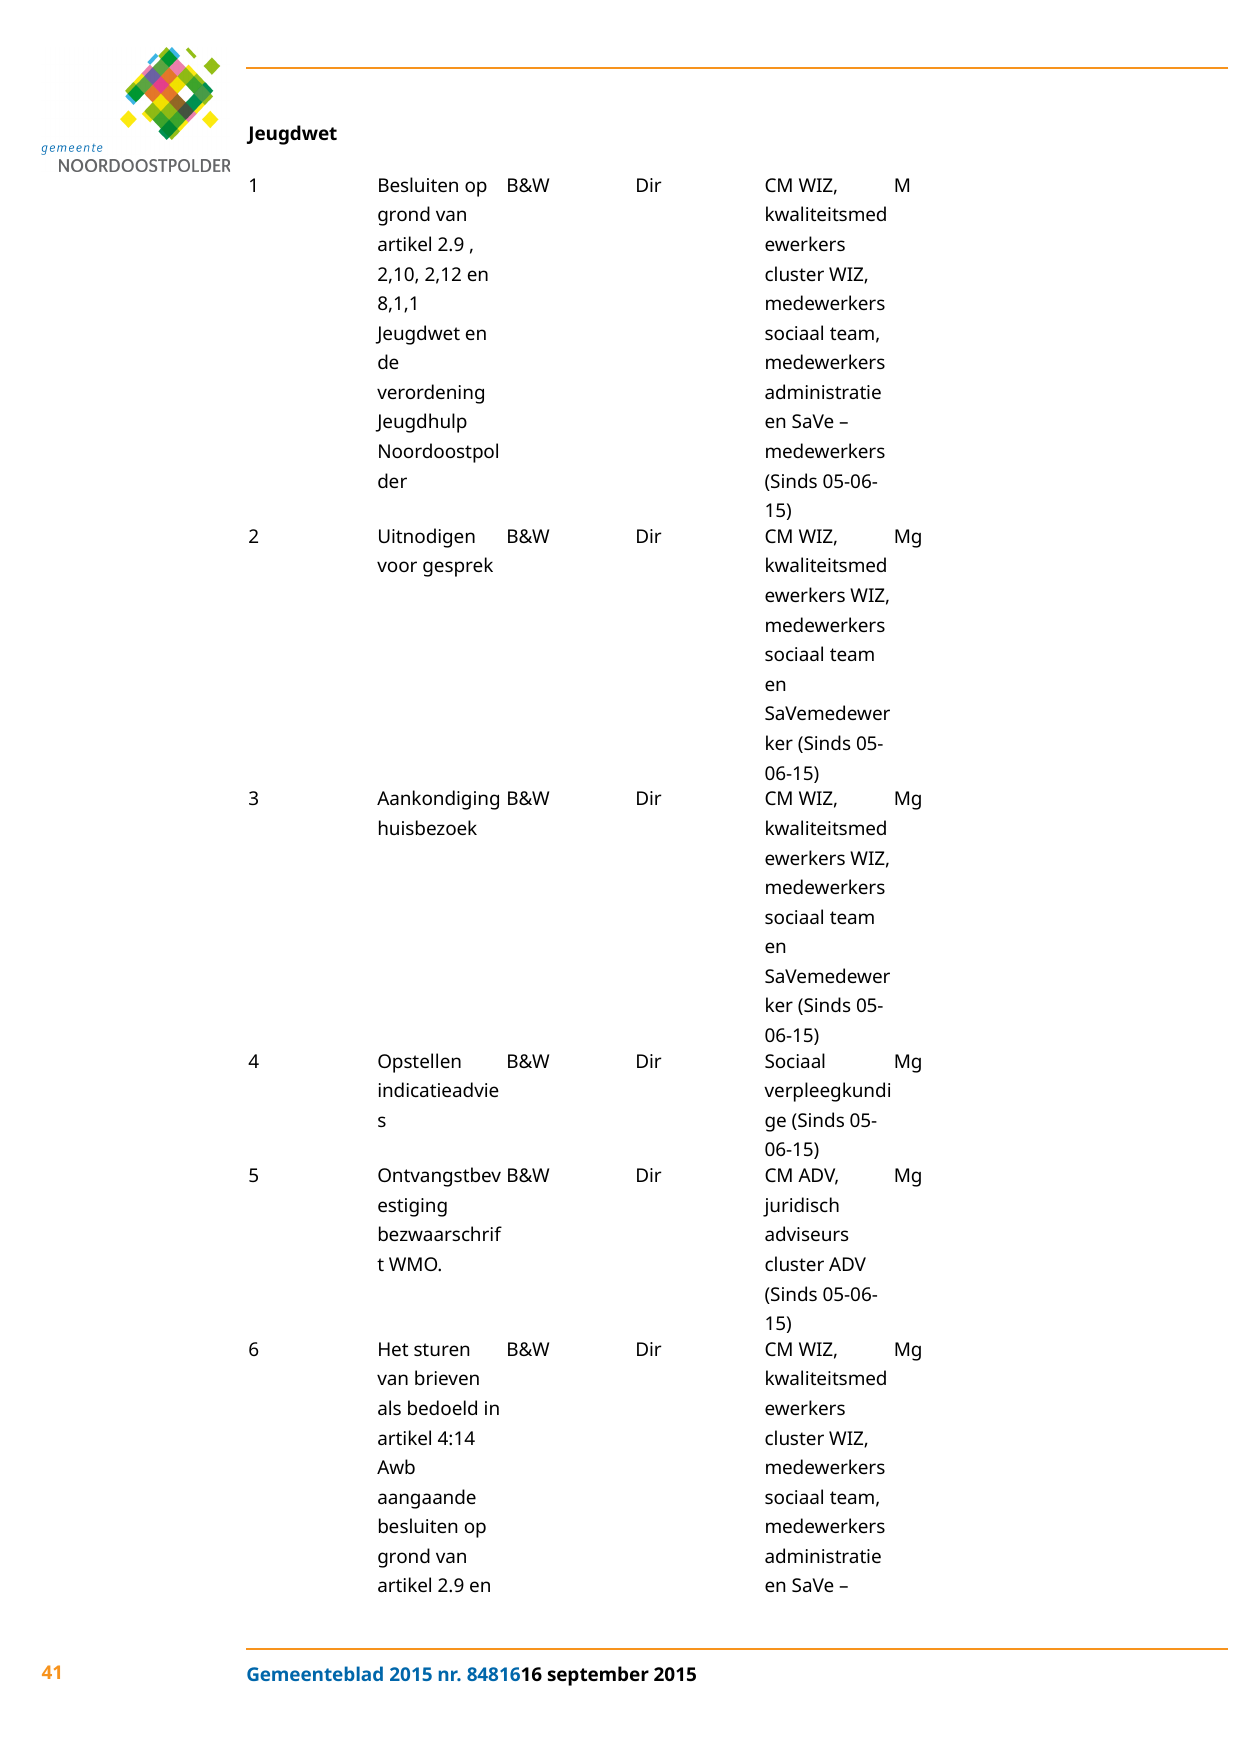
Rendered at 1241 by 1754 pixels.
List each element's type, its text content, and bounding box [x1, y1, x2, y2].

table_cell [248, 146, 377, 172]
table_cell [377, 121, 506, 146]
table_cell Dir [635, 1336, 764, 1598]
table_cell [635, 146, 764, 172]
table_cell [894, 146, 1022, 172]
table_cell Mg [894, 523, 1022, 786]
table_cell B&W [506, 786, 635, 1048]
table_cell M [894, 172, 1022, 523]
table_cell [1023, 172, 1152, 523]
table_cell B&W [506, 1048, 635, 1162]
table_cell [506, 146, 635, 172]
table_cell [1023, 1336, 1152, 1598]
table_cell 1 [248, 172, 377, 523]
table_cell [1023, 121, 1152, 146]
table_cell 3 [248, 786, 377, 1048]
table_cell Het sturen van brieven als bedoeld in artikel 4:14 Awb aangaande besluiten op grond van artikel 2.9 en [377, 1336, 506, 1598]
table_cell Ontvangstbevestiging bezwaarschrift WMO. [377, 1163, 506, 1336]
table_cell CM WIZ, kwaliteitsmedewerkers cluster WIZ, medewerkers sociaal team, medewerkers administratie en SaVe –medewerkers (Sinds 05-06-15) [764, 172, 893, 523]
table_cell B&W [506, 172, 635, 523]
table_cell Dir [635, 1163, 764, 1336]
table_cell Aankondiging huisbezoek [377, 786, 506, 1048]
table_cell [1023, 1048, 1152, 1162]
table_cell [764, 146, 893, 172]
table_cell [635, 121, 764, 146]
table_cell [764, 95, 893, 121]
table_cell [1023, 523, 1152, 786]
table_cell Dir [635, 172, 764, 523]
table_cell Jeugdwet [248, 121, 377, 146]
table_cell B&W [506, 523, 635, 786]
table_cell B&W [506, 1163, 635, 1336]
table_cell [377, 95, 506, 121]
table_cell 2 [248, 523, 377, 786]
table_cell [1023, 786, 1152, 1048]
table_cell CM WIZ, kwaliteitsmedewerkers cluster WIZ, medewerkers sociaal team, medewerkers administratie en SaVe – [764, 1336, 893, 1598]
table_cell [377, 146, 506, 172]
table_cell CM WIZ, kwaliteitsmedewerkers WIZ, medewerkers sociaal team en SaVemedewerker (Sinds 05-06-15) [764, 523, 893, 786]
table_cell Opstellen indicatieadvies [377, 1048, 506, 1162]
table_cell 5 [248, 1163, 377, 1336]
table_cell Mg [894, 786, 1022, 1048]
table_cell [1023, 146, 1152, 172]
table_cell [894, 95, 1022, 121]
table_cell Dir [635, 523, 764, 786]
table_cell B&W [506, 1336, 635, 1598]
table_cell Dir [635, 786, 764, 1048]
table_cell [248, 95, 377, 121]
table_cell Dir [635, 1048, 764, 1162]
table_cell Besluiten op grond van artikel 2.9 , 2,10, 2,12 en 8,1,1 Jeugdwet en de verordening Jeugdhulp Noordoostpolder [377, 172, 506, 523]
table_cell [506, 121, 635, 146]
table_cell Uitnodigen voor gesprek [377, 523, 506, 786]
picture [41, 47, 231, 172]
table_cell [1023, 1163, 1152, 1336]
table_cell [764, 121, 893, 146]
table_cell Mg [894, 1048, 1022, 1162]
table_cell 6 [248, 1336, 377, 1598]
table_cell [635, 95, 764, 121]
table_cell Mg [894, 1163, 1022, 1336]
table_cell Sociaal verpleegkundige (Sinds 05-06-15) [764, 1048, 893, 1162]
table_cell CM WIZ, kwaliteitsmedewerkers WIZ, medewerkers sociaal team en SaVemedewerker (Sinds 05-06-15) [764, 786, 893, 1048]
table_cell Mg [894, 1336, 1022, 1598]
table_cell [894, 121, 1022, 146]
table_cell [1023, 95, 1152, 121]
table_cell [506, 95, 635, 121]
table_cell 4 [248, 1048, 377, 1162]
table_cell CM ADV, juridisch adviseurs cluster ADV (Sinds 05-06-15) [764, 1163, 893, 1336]
